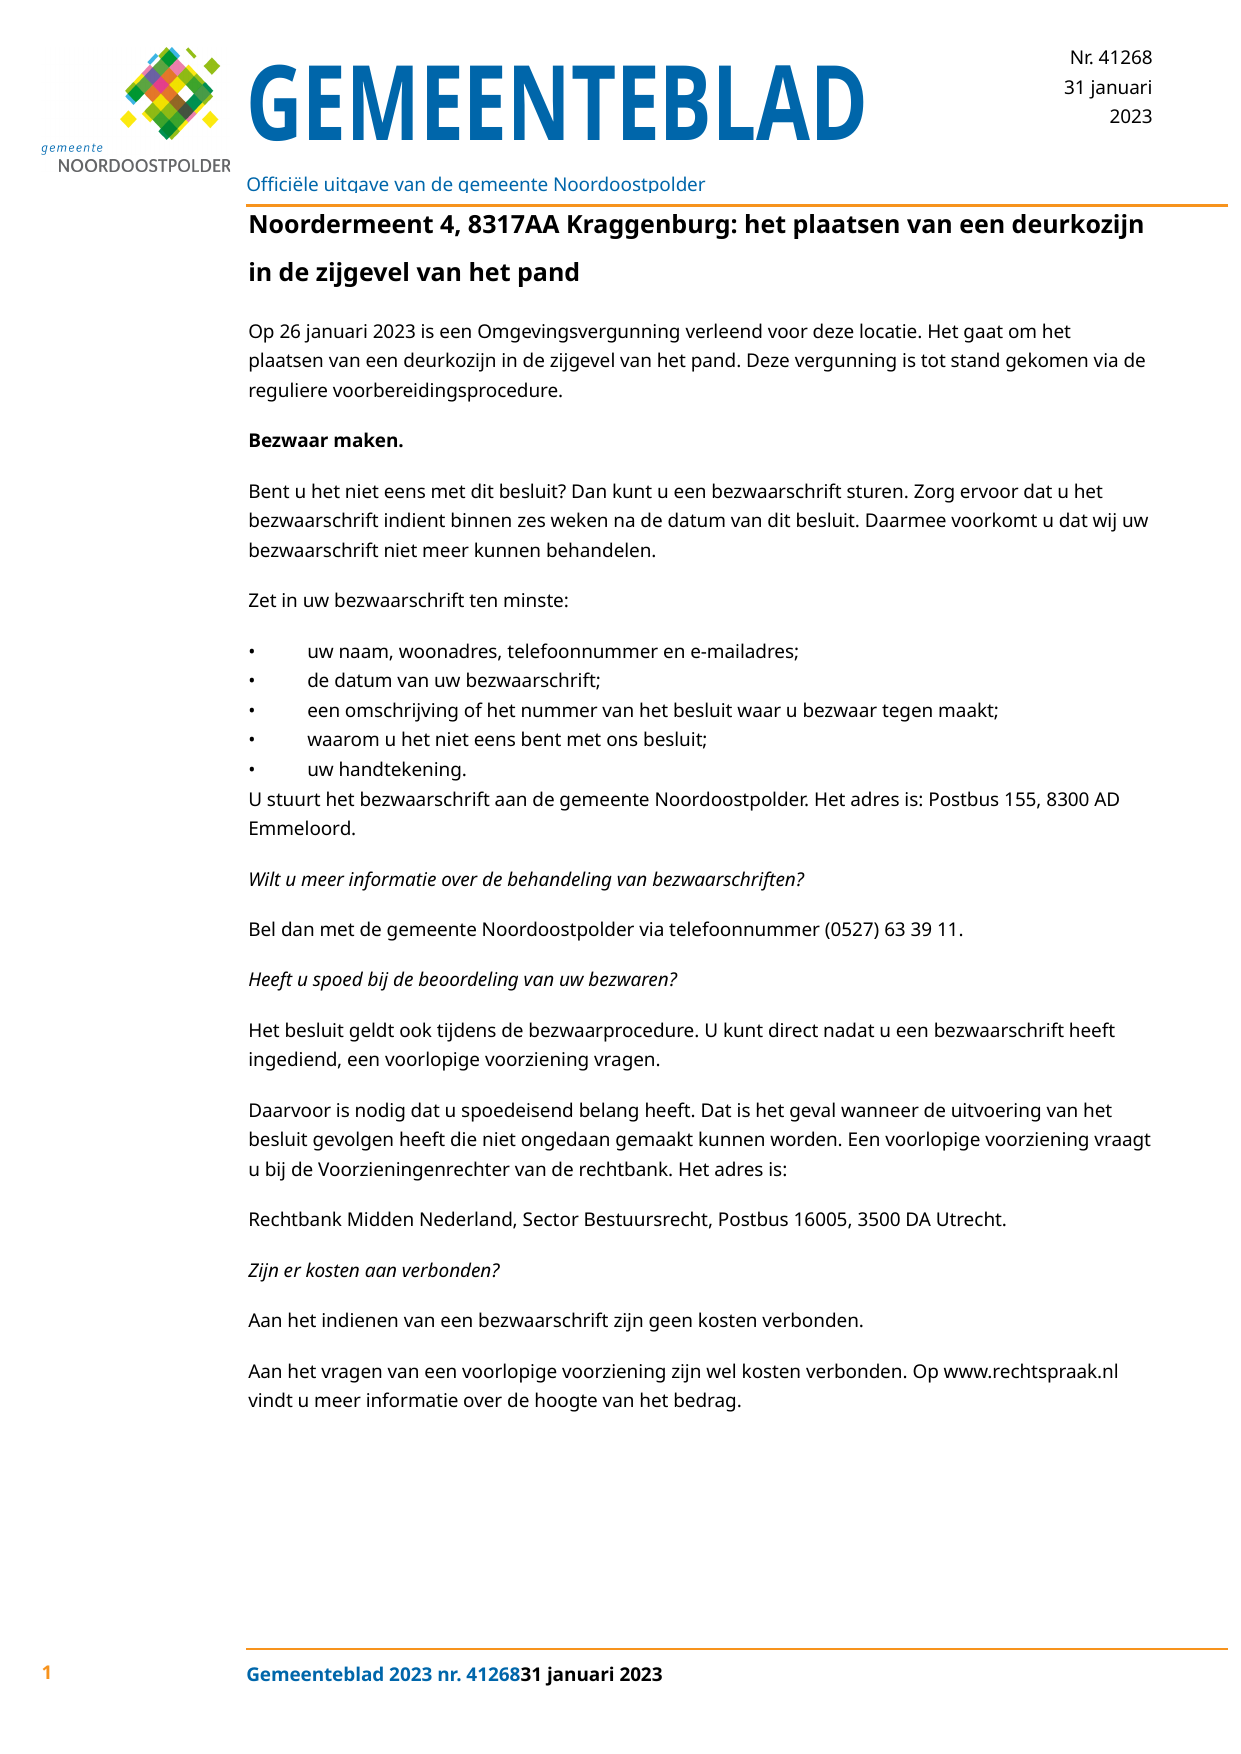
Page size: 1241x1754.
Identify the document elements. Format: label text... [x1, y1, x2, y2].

text Zijn er kosten aan verbonden? [248, 1257, 1152, 1283]
text Noordermeent 4, 8317AA Kraggenburg: het plaatsen van een deurkozijn in de zijgevel van het pand [248, 207, 1152, 288]
text Daarvoor is nodig dat u spoedeisend belang heeft. Dat is het geval wanneer de uitvoering van het besluit gevolgen heeft die niet ongedaan gemaakt kunnen worden. Een voorlopige voorziening vraagt u bij de Voorzieningenrechter van de rechtbank. Het adres is: [248, 1097, 1152, 1182]
text Wilt u meer informatie over de behandeling van bezwaarschriften? [248, 866, 1152, 892]
text Bel dan met de gemeente Noordoostpolder via telefoonnummer (0527) 63 39 11. [248, 916, 1152, 942]
list uw handtekening. [248, 756, 1152, 782]
list de datum van uw bezwaarschrift; [248, 667, 1152, 693]
list uw naam, woonadres, telefoonnummer en e-mailadres; [248, 638, 1152, 664]
text Bent u het niet eens met dit besluit? Dan kunt u een bezwaarschrift sturen. Zorg ervoor dat u het bezwaarschrift indient binnen zes weken na de datum van dit besluit. Daarmee voorkomt u dat wij uw bezwaarschrift niet meer kunnen behandelen. [248, 478, 1152, 563]
text Aan het indienen van een bezwaarschrift zijn geen kosten verbonden. [248, 1307, 1152, 1333]
text Aan het vragen van een voorlopige voorziening zijn wel kosten verbonden. Op www.rechtspraak.nl vindt u meer informatie over de hoogte van het bedrag. [248, 1358, 1152, 1413]
text Rechtbank Midden Nederland, Sector Bestuursrecht, Postbus 16005, 3500 DA Utrecht. [248, 1207, 1152, 1232]
text Bezwaar maken. [248, 427, 1152, 453]
picture [41, 47, 231, 172]
text Op 26 januari 2023 is een Omgevingsvergunning verleend voor deze locatie. Het gaat om het plaatsen van een deurkozijn in de zijgevel van het pand. Deze vergunning is tot stand gekomen via de reguliere voorbereidingsprocedure. [248, 318, 1152, 403]
text Heeft u spoed bij de beoordeling van uw bezwaren? [248, 967, 1152, 992]
list waarom u het niet eens bent met ons besluit; [248, 727, 1152, 752]
text Het besluit geldt ook tijdens de bezwaarprocedure. U kunt direct nadat u een bezwaarschrift heeft ingediend, een voorlopige voorziening vragen. [248, 1017, 1152, 1072]
text U stuurt het bezwaarschrift aan de gemeente Noordoostpolder. Het adres is: Postbus 155, 8300 AD Emmeloord. [248, 786, 1152, 841]
text Zet in uw bezwaarschrift ten minste: [248, 587, 1152, 613]
list een omschrijving of het nummer van het besluit waar u bezwaar tegen maakt; [248, 697, 1152, 723]
